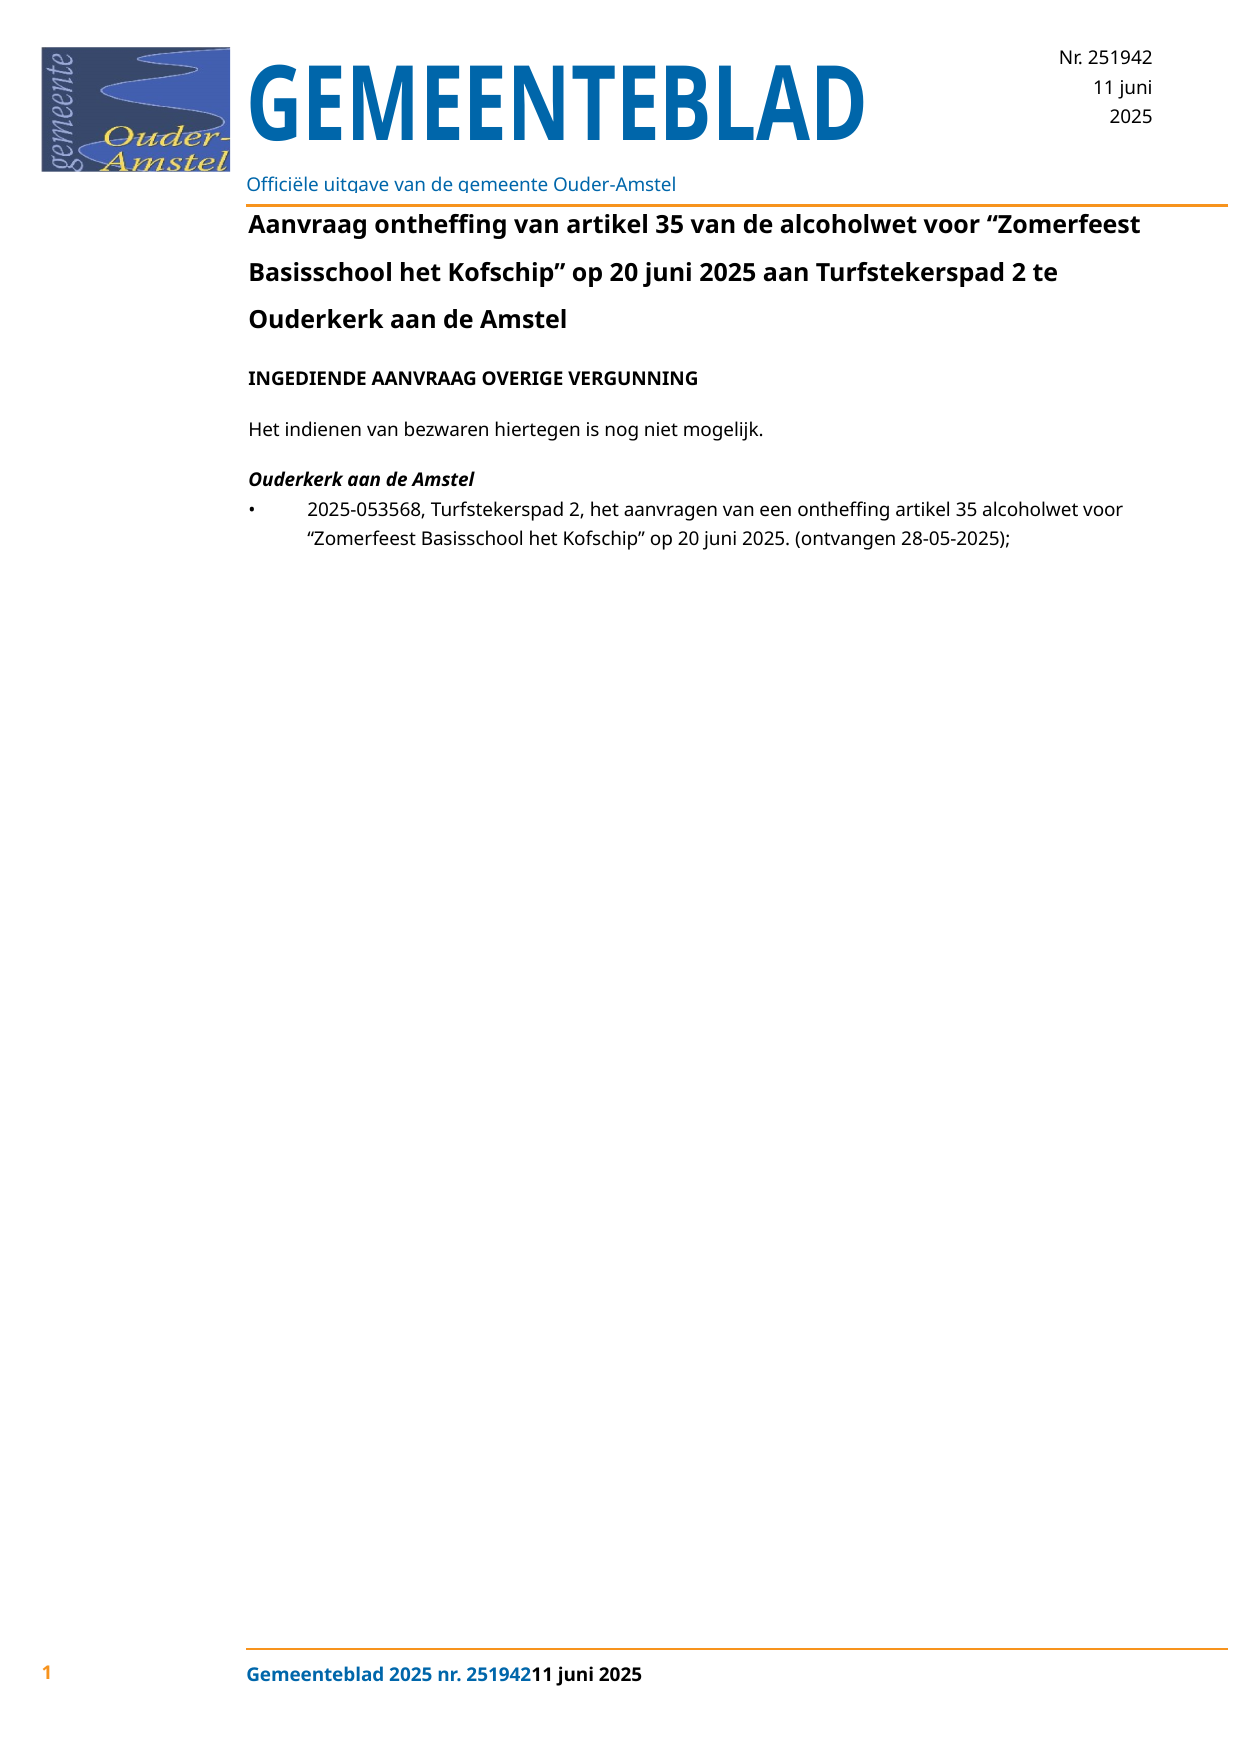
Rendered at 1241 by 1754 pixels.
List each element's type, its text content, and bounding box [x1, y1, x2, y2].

text Ouderkerk aan de Amstel [248, 466, 1152, 492]
picture [41, 47, 231, 172]
list 2025-053568, Turfstekerspad 2, het aanvragen van een ontheffing artikel 35 alcoholwet voor “Zomerfeest Basisschool het Kofschip” op 20 juni 2025. (ontvangen 28-05-2025); [248, 496, 1152, 551]
text INGEDIENDE AANVRAAG OVERIGE VERGUNNING [248, 366, 1152, 391]
text Het indienen van bezwaren hiertegen is nog niet mogelijk. [248, 416, 1152, 442]
text Aanvraag ontheffing van artikel 35 van de alcoholwet voor “Zomerfeest Basisschool het Kofschip” op 20 juni 2025 aan Turfstekerspad 2 te Ouderkerk aan de Amstel [248, 207, 1152, 336]
